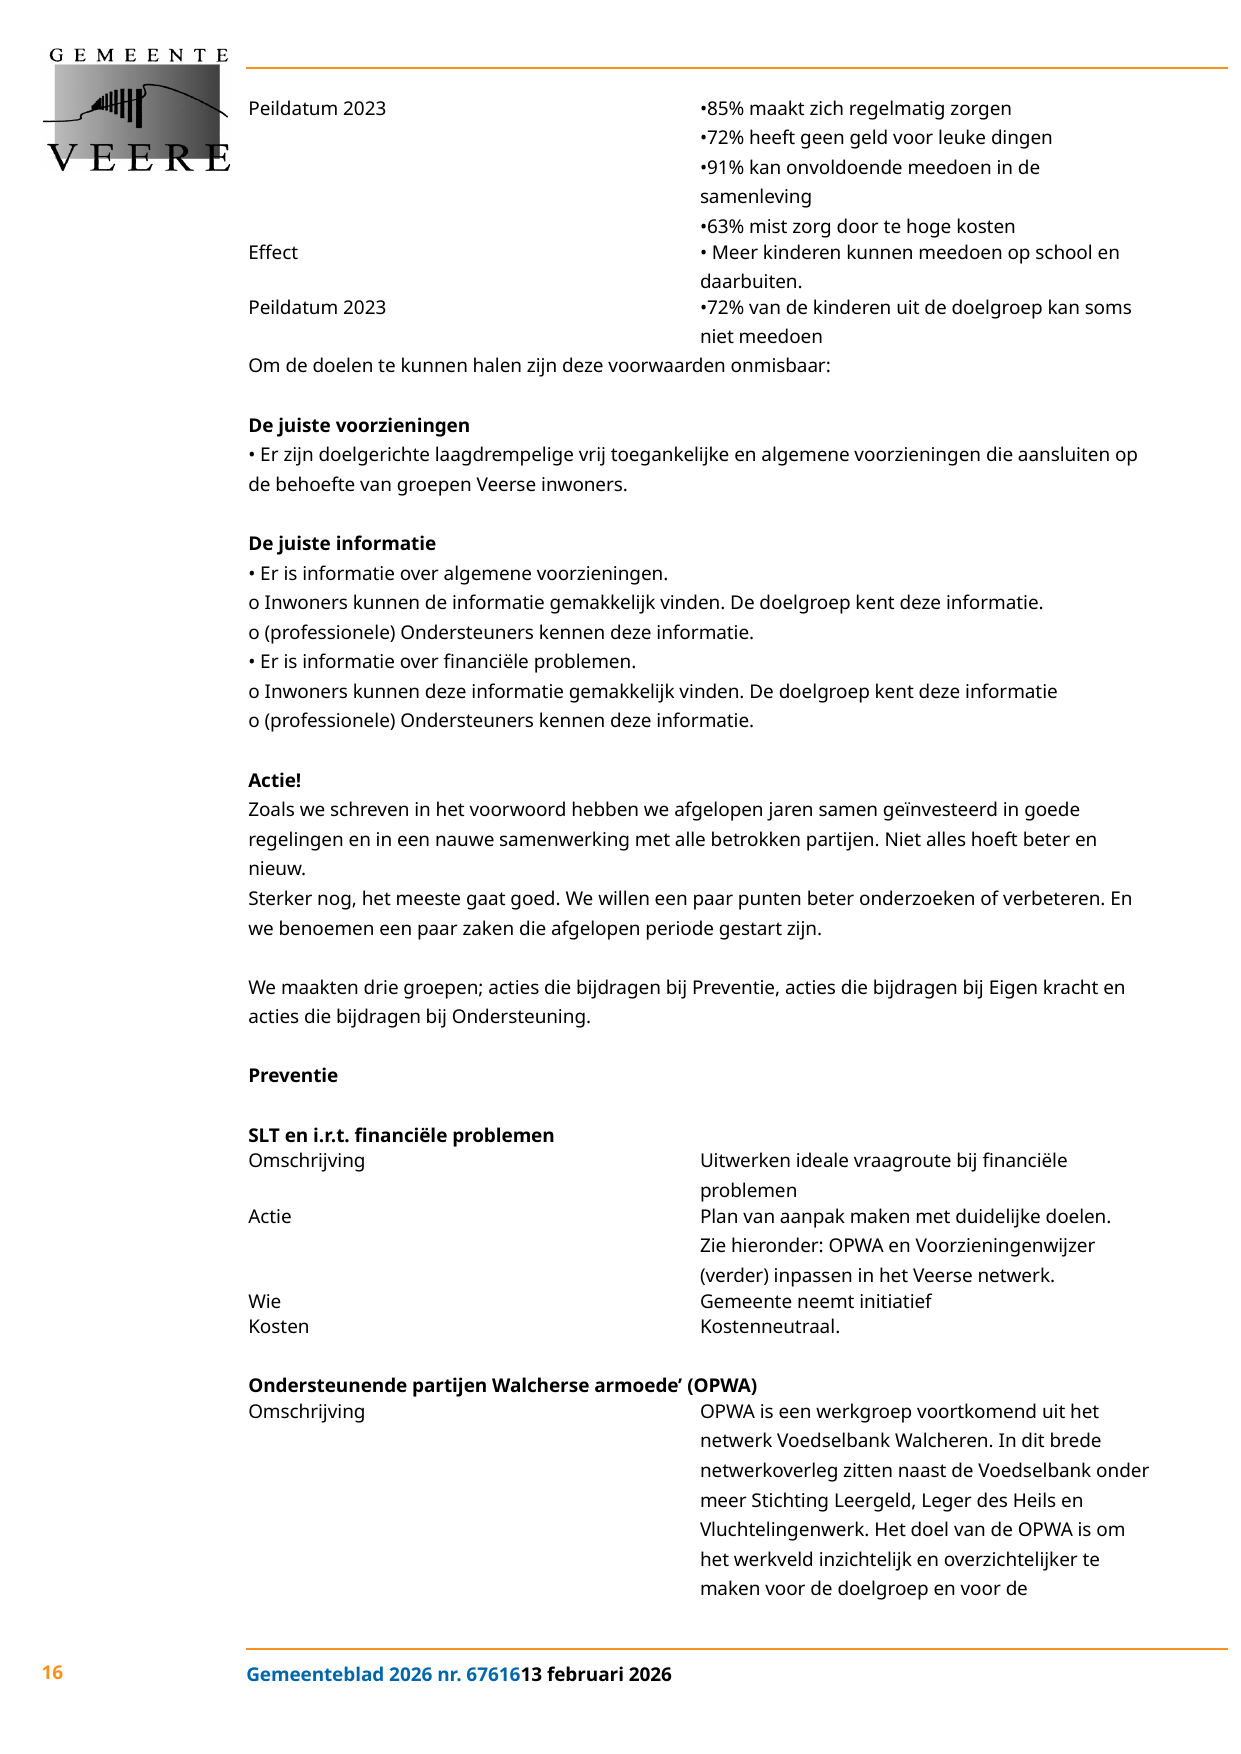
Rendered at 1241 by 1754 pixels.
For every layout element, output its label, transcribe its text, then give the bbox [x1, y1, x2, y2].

text • Er is informatie over financiële problemen. [248, 648, 1152, 674]
table_cell Actie [248, 1203, 700, 1288]
text De juiste informatie [248, 530, 1152, 556]
text Zoals we schreven in het voorwoord hebben we afgelopen jaren samen geïnvesteerd in goede regelingen en in een nauwe samenwerking met alle betrokken partijen. Niet alles hoeft beter en nieuw. [248, 796, 1152, 881]
table_header SLT en i.r.t. financiële problemen [248, 1122, 1152, 1148]
table_cell • Meer kinderen kunnen meedoen op school en daarbuiten. [700, 239, 1152, 294]
table_cell Gemeente neemt initiatief [700, 1288, 1152, 1314]
picture [41, 47, 231, 172]
table_cell Uitwerken ideale vraagroute bij financiële problemen [700, 1148, 1152, 1203]
table_cell Kostenneutraal. [700, 1314, 1152, 1339]
table_cell Effect [248, 239, 700, 294]
table_cell Omschrijving [248, 1398, 700, 1601]
table_cell Kosten [248, 1314, 700, 1339]
table_header Ondersteunende partijen Walcherse armoede’ (OPWA) [248, 1372, 1152, 1398]
table_cell OPWA is een werkgroep voortkomend uit het netwerk Voedselbank Walcheren. In dit brede netwerkoverleg zitten naast de Voedselbank onder meer Stichting Leergeld, Leger des Heils en Vluchtelingenwerk. Het doel van de OPWA is om het werkveld inzichtelijk en overzichtelijker te maken voor de doelgroep en voor de [700, 1398, 1152, 1601]
text Sterker nog, het meeste gaat goed. We willen een paar punten beter onderzoeken of verbeteren. En we benoemen een paar zaken die afgelopen periode gestart zijn. [248, 885, 1152, 941]
table_cell Peildatum 2023 [248, 294, 700, 349]
table_cell Omschrijving [248, 1148, 700, 1203]
text o Inwoners kunnen deze informatie gemakkelijk vinden. De doelgroep kent deze informatie [248, 678, 1152, 704]
table_cell •72% van de kinderen uit de doelgroep kan soms niet meedoen [700, 294, 1152, 349]
text o (professionele) Ondersteuners kennen deze informatie. [248, 708, 1152, 733]
table_cell Plan van aanpak maken met duidelijke doelen. Zie hieronder: OPWA en Voorzieningenwijzer (verder) inpassen in het Veerse netwerk. [700, 1203, 1152, 1288]
text • Er zijn doelgerichte laagdrempelige vrij toegankelijke en algemene voorzieningen die aansluiten op de behoefte van groepen Veerse inwoners. [248, 441, 1152, 497]
table_cell Peildatum 2023 [248, 95, 700, 239]
text Om de doelen te kunnen halen zijn deze voorwaarden onmisbaar: [248, 353, 1152, 378]
text o (professionele) Ondersteuners kennen deze informatie. [248, 619, 1152, 645]
table_cell Wie [248, 1288, 700, 1314]
text • Er is informatie over algemene voorzieningen. [248, 560, 1152, 586]
text Actie! [248, 767, 1152, 793]
text Preventie [248, 1063, 1152, 1088]
text o Inwoners kunnen de informatie gemakkelijk vinden. De doelgroep kent deze informatie. [248, 589, 1152, 615]
table_cell •85% maakt zich regelmatig zorgen •72% heeft geen geld voor leuke dingen •91% kan onvoldoende meedoen in de samenleving •63% mist zorg door te hoge kosten [700, 95, 1152, 239]
text We maakten drie groepen; acties die bijdragen bij Preventie, acties die bijdragen bij Eigen kracht en acties die bijdragen bij Ondersteuning. [248, 974, 1152, 1029]
text De juiste voorzieningen [248, 412, 1152, 438]
